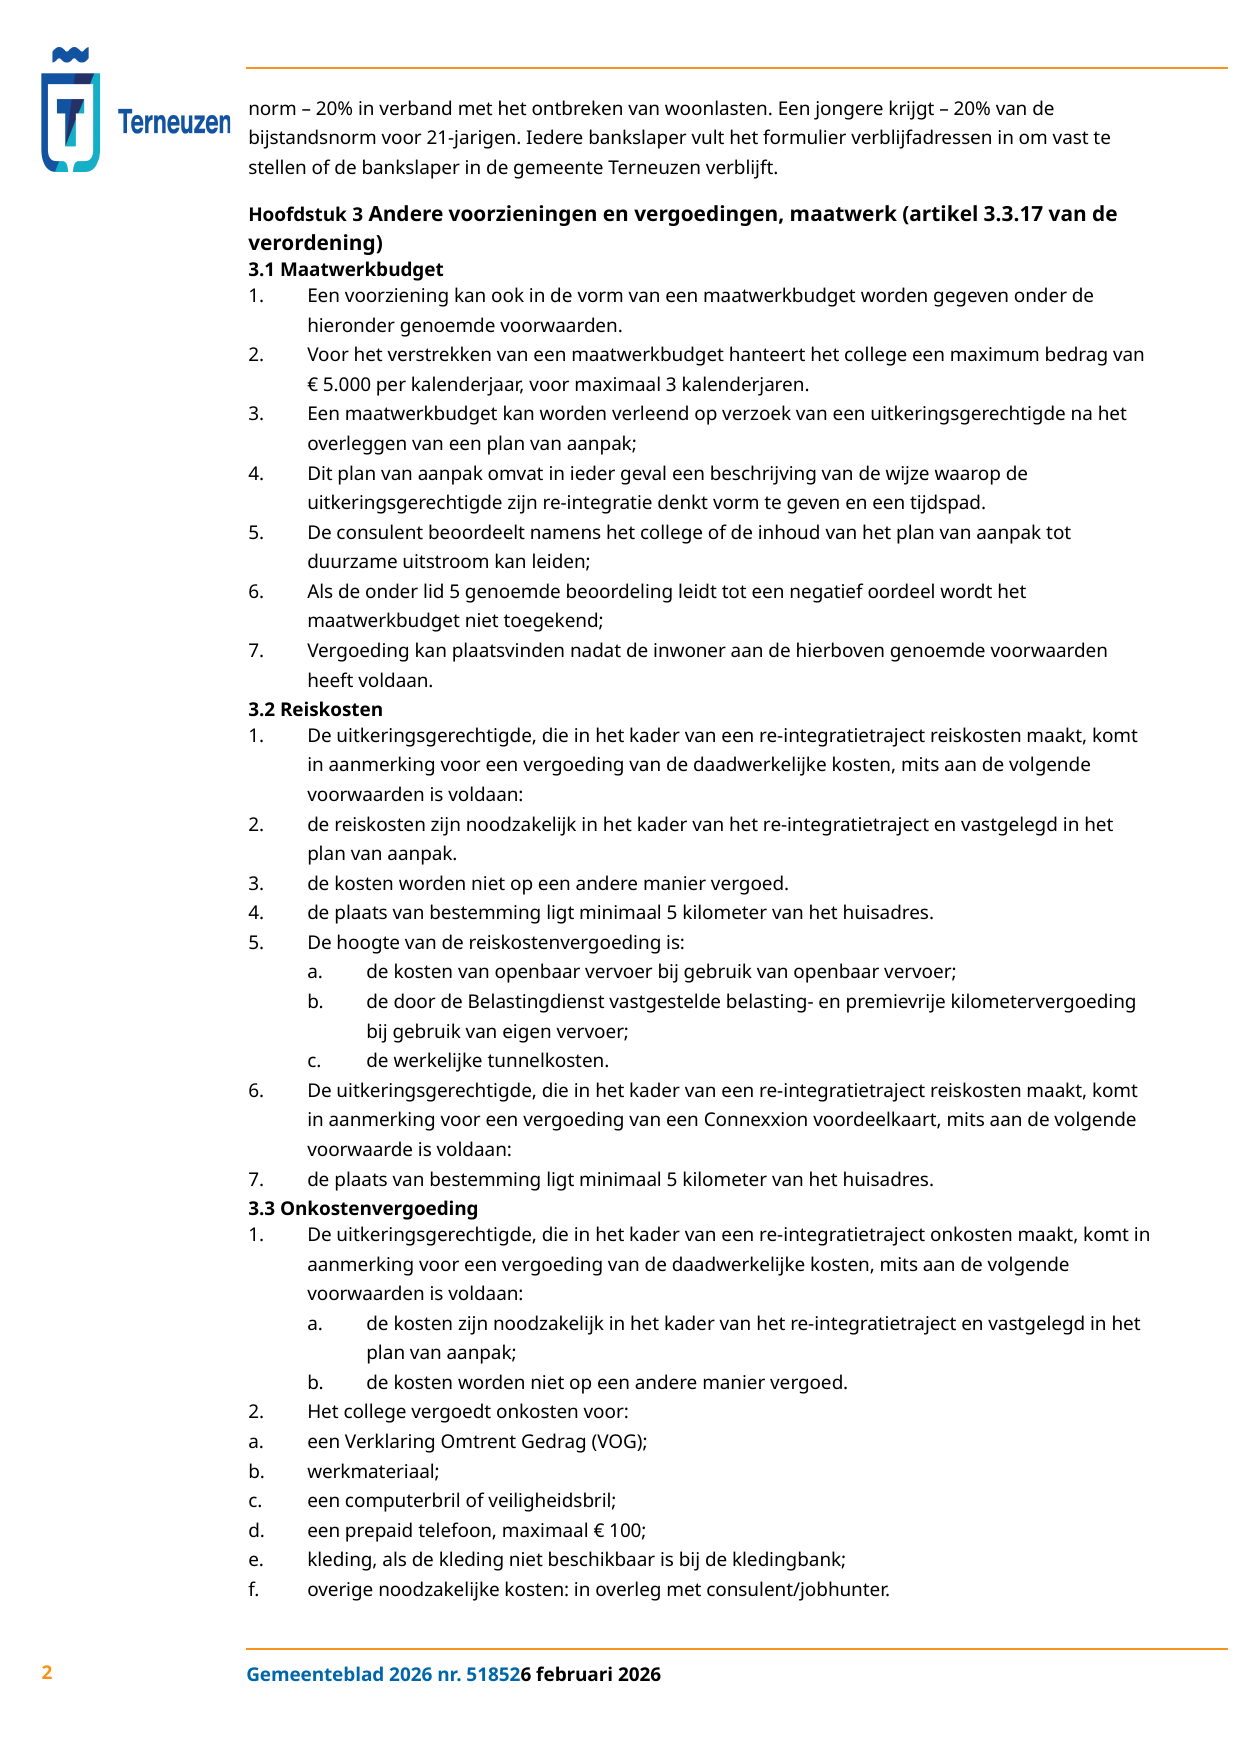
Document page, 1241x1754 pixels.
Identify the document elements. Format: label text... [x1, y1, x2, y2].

list een prepaid telefoon, maximaal € 100; [248, 1517, 1152, 1543]
list Een maatwerkbudget kan worden verleend op verzoek van een uitkeringsgerechtigde na het overleggen van een plan van aanpak; [248, 401, 1152, 456]
text Hoofdstuk 3 Andere voorzieningen en vergoedingen, maatwerk (artikel 3.3.17 van de verordening) [248, 199, 1152, 256]
text 3.3 Onkostenvergoeding [248, 1195, 1152, 1221]
list de kosten van openbaar vervoer bij gebruik van openbaar vervoer; [307, 959, 1152, 984]
list Als de onder lid 5 genoemde beoordeling leidt tot een negatief oordeel wordt het maatwerkbudget niet toegekend; [248, 578, 1152, 633]
list De uitkeringsgerechtigde, die in het kader van een re-integratietraject reiskosten maakt, komt in aanmerking voor een vergoeding van de daadwerkelijke kosten, mits aan de volgende voorwaarden is voldaan: [248, 722, 1152, 807]
text 3.2 Reiskosten [248, 696, 1152, 722]
list de plaats van bestemming ligt minimaal 5 kilometer van het huisadres. [248, 899, 1152, 925]
list de kosten worden niet op een andere manier vergoed. [248, 870, 1152, 896]
list Dit plan van aanpak omvat in ieder geval een beschrijving van de wijze waarop de uitkeringsgerechtigde zijn re-integratie denkt vorm te geven en een tijdspad. [248, 460, 1152, 515]
list Het college vergoedt onkosten voor: [248, 1399, 1152, 1424]
list overige noodzakelijke kosten: in overleg met consulent/jobhunter. [248, 1576, 1152, 1602]
list de kosten zijn noodzakelijk in het kader van het re-integratietraject en vastgelegd in het plan van aanpak; [307, 1310, 1152, 1365]
list werkmateriaal; [248, 1458, 1152, 1483]
list een Verklaring Omtrent Gedrag (VOG); [248, 1428, 1152, 1454]
list de reiskosten zijn noodzakelijk in het kader van het re-integratietraject en vastgelegd in het plan van aanpak. [248, 811, 1152, 866]
list Voor het verstrekken van een maatwerkbudget hanteert het college een maximum bedrag van € 5.000 per kalenderjaar, voor maximaal 3 kalenderjaren. [248, 341, 1152, 397]
list De hoogte van de reiskostenvergoeding is: [248, 929, 1152, 955]
text norm – 20% in verband met het ontbreken van woonlasten. Een jongere krijgt – 20% van de bijstandsnorm voor 21-jarigen. Iedere bankslaper vult het formulier verblijfadressen in om vast te stellen of de bankslaper in de gemeente Terneuzen verblijft. [248, 95, 1152, 180]
list een computerbril of veiligheidsbril; [248, 1487, 1152, 1513]
list de kosten worden niet op een andere manier vergoed. [307, 1369, 1152, 1395]
text 3.1 Maatwerkbudget [248, 256, 1152, 282]
list de door de Belastingdienst vastgestelde belasting- en premievrije kilometervergoeding bij gebruik van eigen vervoer; [307, 988, 1152, 1044]
list De uitkeringsgerechtigde, die in het kader van een re-integratietraject onkosten maakt, komt in aanmerking voor een vergoeding van de daadwerkelijke kosten, mits aan de volgende voorwaarden is voldaan: [248, 1221, 1152, 1306]
list de plaats van bestemming ligt minimaal 5 kilometer van het huisadres. [248, 1166, 1152, 1192]
list de werkelijke tunnelkosten. [307, 1047, 1152, 1073]
picture [41, 47, 231, 172]
list De consulent beoordeelt namens het college of de inhoud van het plan van aanpak tot duurzame uitstroom kan leiden; [248, 519, 1152, 574]
list Vergoeding kan plaatsvinden nadat de inwoner aan de hierboven genoemde voorwaarden heeft voldaan. [248, 637, 1152, 692]
list kleding, als de kleding niet beschikbaar is bij de kledingbank; [248, 1547, 1152, 1572]
list Een voorziening kan ook in de vorm van een maatwerkbudget worden gegeven onder de hieronder genoemde voorwaarden. [248, 282, 1152, 337]
list De uitkeringsgerechtigde, die in het kader van een re-integratietraject reiskosten maakt, komt in aanmerking voor een vergoeding van een Connexxion voordeelkaart, mits aan de volgende voorwaarde is voldaan: [248, 1077, 1152, 1162]
